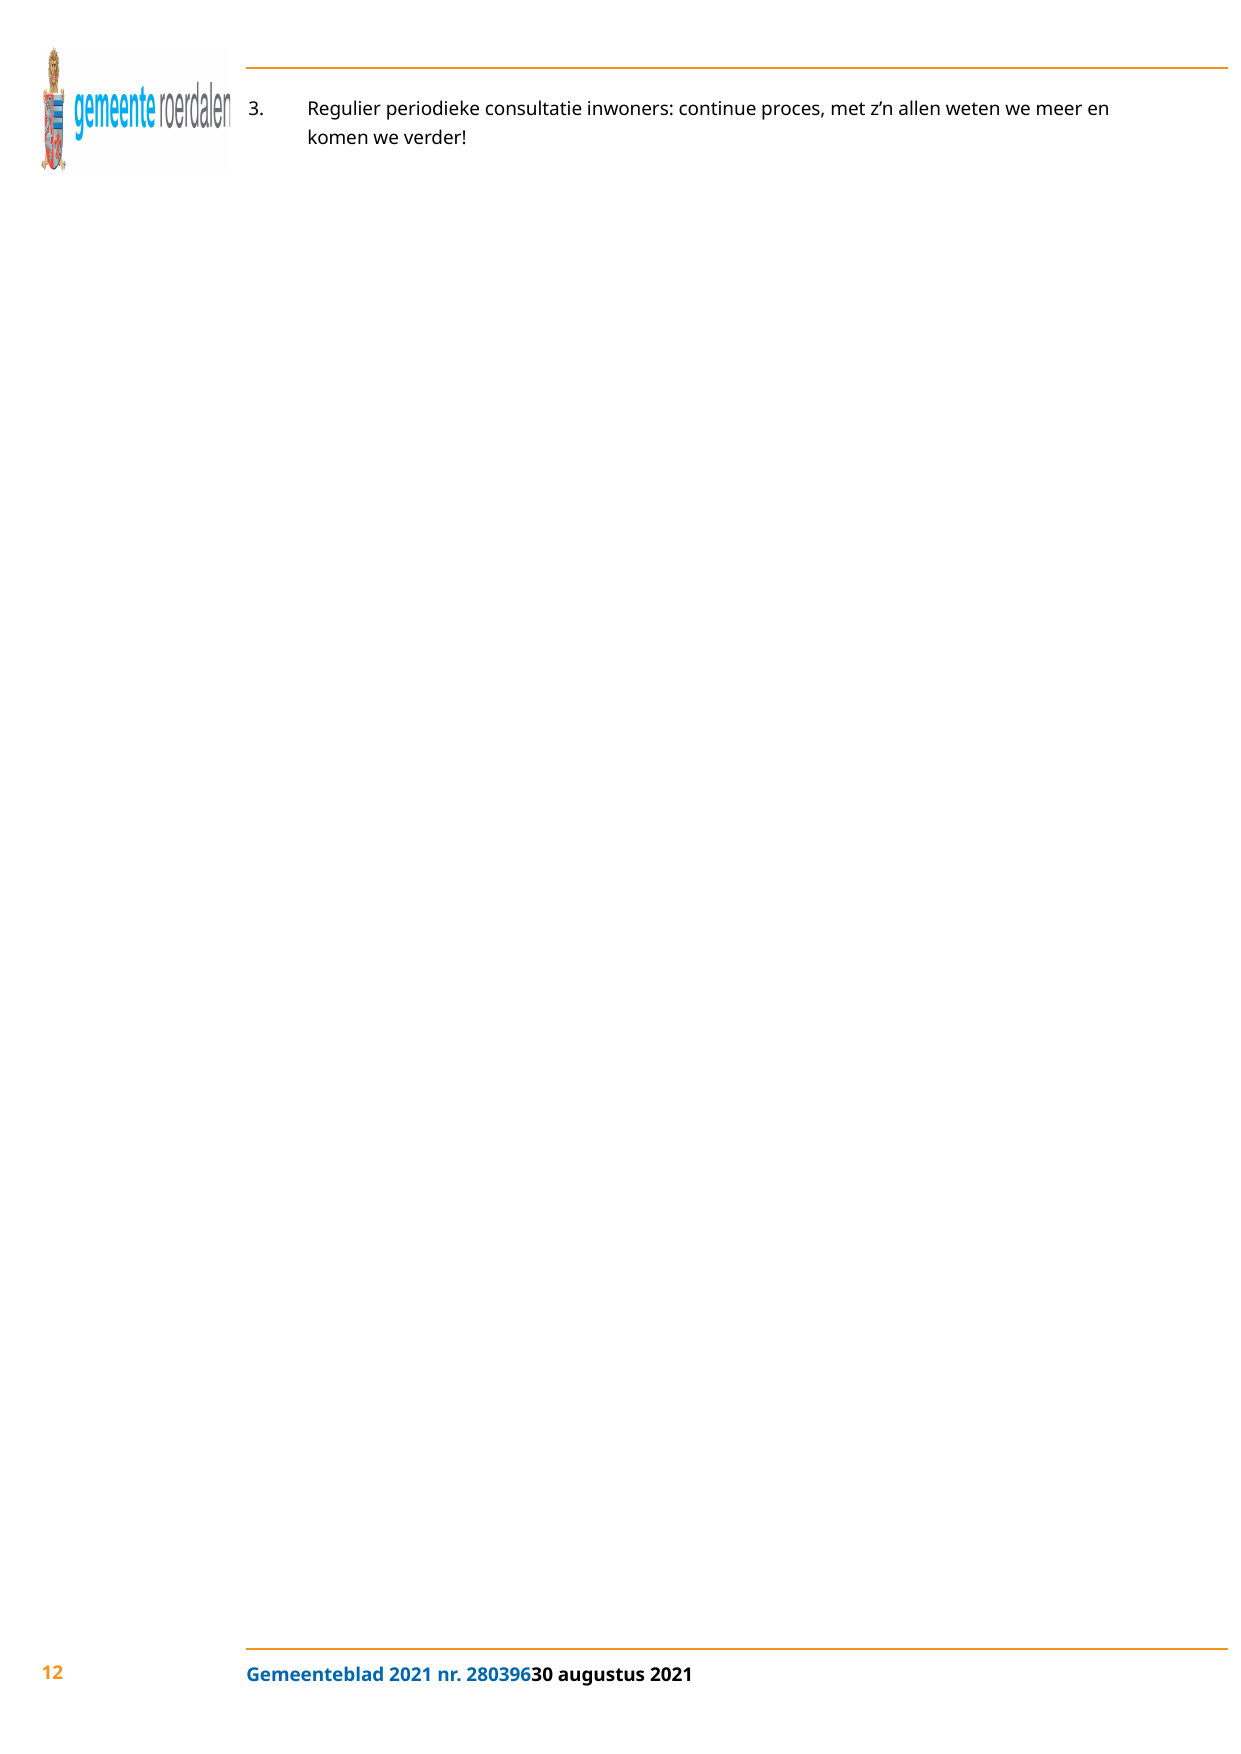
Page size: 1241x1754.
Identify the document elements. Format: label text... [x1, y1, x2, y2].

picture [41, 47, 231, 172]
list Regulier periodieke consultatie inwoners: continue proces, met z’n allen weten we meer en komen we verder! [248, 95, 1152, 150]
